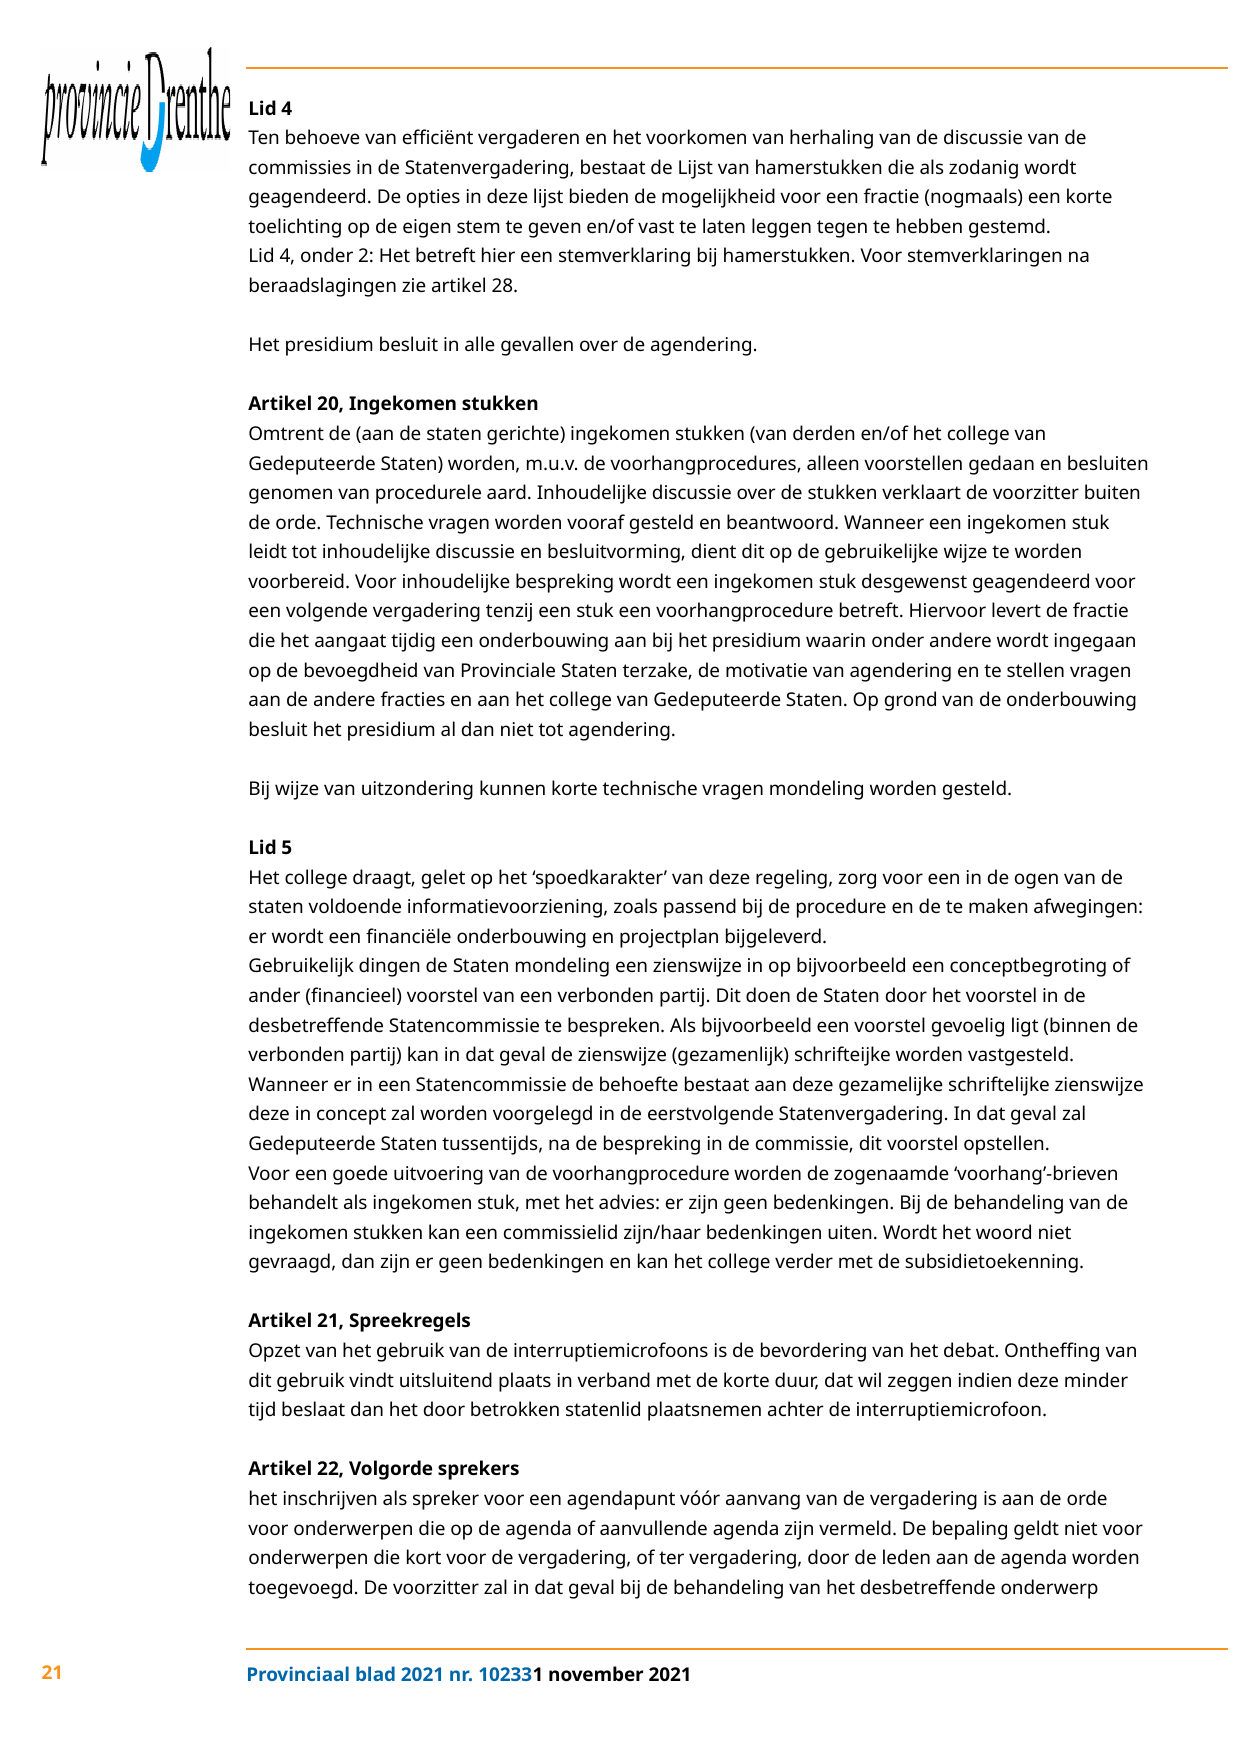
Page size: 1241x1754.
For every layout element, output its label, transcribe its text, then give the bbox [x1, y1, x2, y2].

text Lid 5 [248, 834, 1152, 860]
text Voor een goede uitvoering van de voorhangprocedure worden de zogenaamde ‘voorhang’-brieven behandelt als ingekomen stuk, met het advies: er zijn geen bedenkingen. Bij de behandeling van de ingekomen stukken kan een commissielid zijn/haar bedenkingen uiten. Wordt het woord niet gevraagd, dan zijn er geen bedenkingen en kan het college verder met de subsidietoekenning. [248, 1160, 1152, 1274]
text Artikel 21, Spreekregels [248, 1308, 1152, 1333]
text Het college draagt, gelet op het ‘spoedkarakter’ van deze regeling, zorg voor een in de ogen van de staten voldoende informatievoorziening, zoals passend bij de procedure en de te maken afwegingen: er wordt een financiële onderbouwing en projectplan bijgeleverd. [248, 864, 1152, 949]
picture [41, 47, 231, 172]
text Artikel 20, Ingekomen stukken [248, 391, 1152, 416]
text Artikel 22, Volgorde sprekers [248, 1456, 1152, 1481]
text Ten behoeve van efficiënt vergaderen en het voorkomen van herhaling van de discussie van de commissies in de Statenvergadering, bestaat de Lijst van hamerstukken die als zodanig wordt geagendeerd. De opties in deze lijst bieden de mogelijkheid voor een fractie (nogmaals) een korte toelichting op de eigen stem te geven en/of vast te laten leggen tegen te hebben gestemd. [248, 124, 1152, 239]
text het inschrijven als spreker voor een agendapunt vóór aanvang van de vergadering is aan de orde voor onderwerpen die op de agenda of aanvullende agenda zijn vermeld. De bepaling geldt niet voor onderwerpen die kort voor de vergadering, of ter vergadering, door de leden aan de agenda worden toegevoegd. De voorzitter zal in dat geval bij de behandeling van het desbetreffende onderwerp [248, 1485, 1152, 1600]
text Lid 4, onder 2: Het betreft hier een stemverklaring bij hamerstukken. Voor stemverklaringen na beraadslagingen zie artikel 28. [248, 243, 1152, 298]
text Bij wijze van uitzondering kunnen korte technische vragen mondeling worden gesteld. [248, 775, 1152, 801]
text Opzet van het gebruik van de interruptiemicrofoons is de bevordering van het debat. Ontheffing van dit gebruik vindt uitsluitend plaats in verband met de korte duur, dat wil zeggen indien deze minder tijd beslaat dan het door betrokken statenlid plaatsnemen achter de interruptiemicrofoon. [248, 1337, 1152, 1422]
text Omtrent de (aan de staten gerichte) ingekomen stukken (van derden en/of het college van Gedeputeerde Staten) worden, m.u.v. de voorhangprocedures, alleen voorstellen gedaan en besluiten genomen van procedurele aard. Inhoudelijke discussie over de stukken verklaart de voorzitter buiten de orde. Technische vragen worden vooraf gesteld en beantwoord. Wanneer een ingekomen stuk leidt tot inhoudelijke discussie en besluitvorming, dient dit op de gebruikelijke wijze te worden voorbereid. Voor inhoudelijke bespreking wordt een ingekomen stuk desgewenst geagendeerd voor een volgende vergadering tenzij een stuk een voorhangprocedure betreft. Hiervoor levert de fractie die het aangaat tijdig een onderbouwing aan bij het presidium waarin onder andere wordt ingegaan op de bevoegdheid van Provinciale Staten terzake, de motivatie van agendering en te stellen vragen aan de andere fracties en aan het college van Gedeputeerde Staten. Op grond van de onderbouwing besluit het presidium al dan niet tot agendering. [248, 420, 1152, 742]
text Het presidium besluit in alle gevallen over de agendering. [248, 331, 1152, 357]
text Lid 4 [248, 95, 1152, 121]
text Gebruikelijk dingen de Staten mondeling een zienswijze in op bijvoorbeeld een conceptbegroting of ander (financieel) voorstel van een verbonden partij. Dit doen de Staten door het voorstel in de desbetreffende Statencommissie te bespreken. Als bijvoorbeeld een voorstel gevoelig ligt (binnen de verbonden partij) kan in dat geval de zienswijze (gezamenlijk) schrifteijke worden vastgesteld. Wanneer er in een Statencommissie de behoefte bestaat aan deze gezamelijke schriftelijke zienswijze deze in concept zal worden voorgelegd in de eerstvolgende Statenvergadering. In dat geval zal Gedeputeerde Staten tussentijds, na de bespreking in de commissie, dit voorstel opstellen. [248, 953, 1152, 1156]
